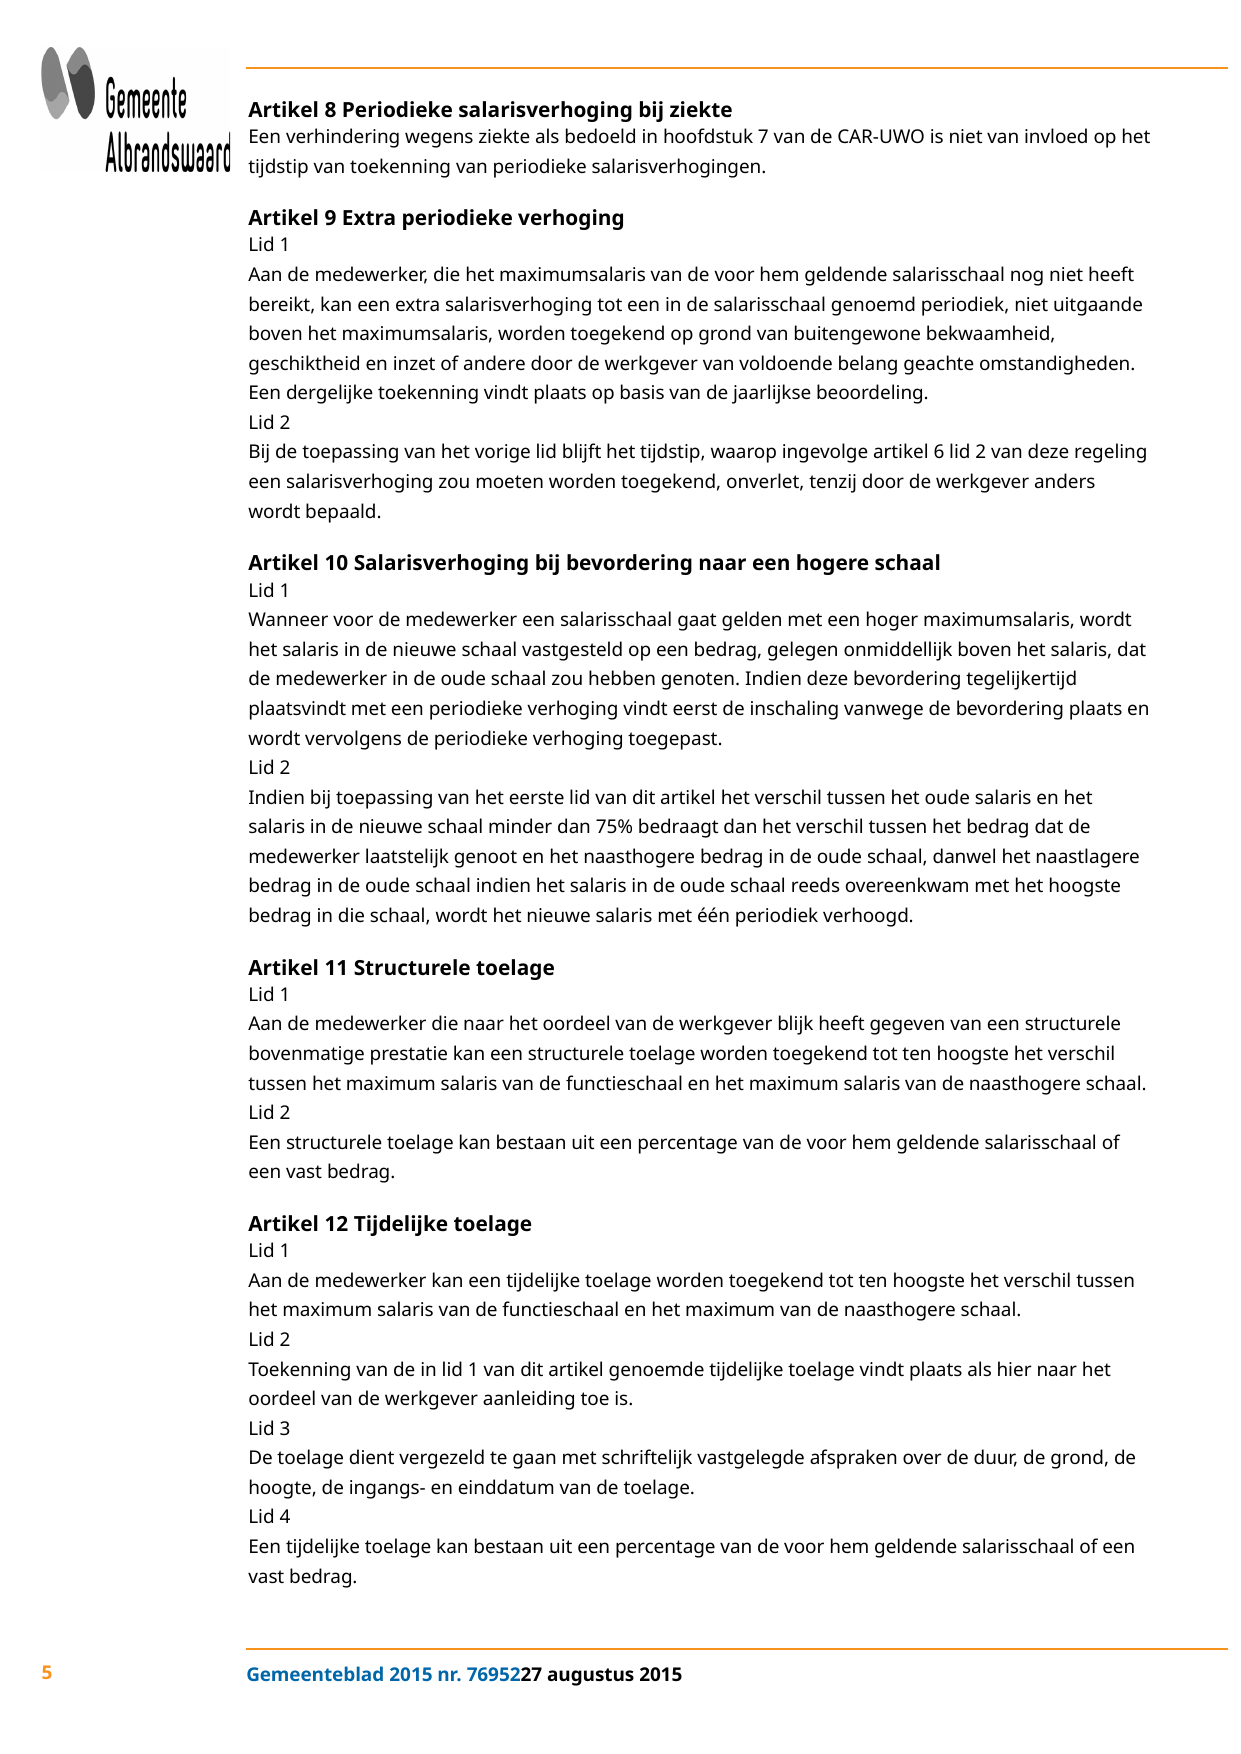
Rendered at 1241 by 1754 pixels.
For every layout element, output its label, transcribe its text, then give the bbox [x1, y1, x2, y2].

text Artikel 12 Tijdelijke toelage [248, 1209, 1152, 1237]
text Lid 1 [248, 232, 1152, 257]
text Lid 1 [248, 1237, 1152, 1263]
text Lid 1 [248, 577, 1152, 602]
text Lid 4 [248, 1504, 1152, 1529]
text Artikel 10 Salarisverhoging bij bevordering naar een hogere schaal [248, 548, 1152, 577]
text Wanneer voor de medewerker een salarisschaal gaat gelden met een hoger maximumsalaris, wordt het salaris in de nieuwe schaal vastgesteld op een bedrag, gelegen onmiddellijk boven het salaris, dat de medewerker in de oude schaal zou hebben genoten. Indien deze bevordering tegelijkertijd plaatsvindt met een periodieke verhoging vindt eerst de inschaling vanwege de bevordering plaats en wordt vervolgens de periodieke verhoging toegepast. [248, 606, 1152, 750]
text Een verhindering wegens ziekte als bedoeld in hoofdstuk 7 van de CAR-UWO is niet van invloed op het tijdstip van toekenning van periodieke salarisverhogingen. [248, 123, 1152, 178]
text Lid 2 [248, 754, 1152, 780]
text Lid 2 [248, 1099, 1152, 1125]
text Lid 1 [248, 981, 1152, 1007]
text Een tijdelijke toelage kan bestaan uit een percentage van de voor hem geldende salarisschaal of een vast bedrag. [248, 1533, 1152, 1588]
text Aan de medewerker, die het maximumsalaris van de voor hem geldende salarisschaal nog niet heeft bereikt, kan een extra salarisverhoging tot een in de salarisschaal genoemd periodiek, niet uitgaande boven het maximumsalaris, worden toegekend op grond van buitengewone bekwaamheid, geschiktheid en inzet of andere door de werkgever van voldoende belang geachte omstandigheden. Een dergelijke toekenning vindt plaats op basis van de jaarlijkse beoordeling. [248, 261, 1152, 405]
text Aan de medewerker die naar het oordeel van de werkgever blijk heeft gegeven van een structurele bovenmatige prestatie kan een structurele toelage worden toegekend tot ten hoogste het verschil tussen het maximum salaris van de functieschaal en het maximum salaris van de naasthogere schaal. [248, 1011, 1152, 1096]
text Artikel 11 Structurele toelage [248, 953, 1152, 981]
text Lid 2 [248, 1326, 1152, 1352]
text Artikel 8 Periodieke salarisverhoging bij ziekte [248, 95, 1152, 123]
picture [41, 47, 231, 172]
text Een structurele toelage kan bestaan uit een percentage van de voor hem geldende salarisschaal of een vast bedrag. [248, 1129, 1152, 1184]
text Aan de medewerker kan een tijdelijke toelage worden toegekend tot ten hoogste het verschil tussen het maximum salaris van de functieschaal en het maximum van de naasthogere schaal. [248, 1267, 1152, 1322]
text Toekenning van de in lid 1 van dit artikel genoemde tijdelijke toelage vindt plaats als hier naar het oordeel van de werkgever aanleiding toe is. [248, 1356, 1152, 1411]
text Bij de toepassing van het vorige lid blijft het tijdstip, waarop ingevolge artikel 6 lid 2 van deze regeling een salarisverhoging zou moeten worden toegekend, onverlet, tenzij door de werkgever anders wordt bepaald. [248, 439, 1152, 524]
text Lid 2 [248, 409, 1152, 435]
text Lid 3 [248, 1415, 1152, 1441]
text De toelage dient vergezeld te gaan met schriftelijk vastgelegde afspraken over de duur, de grond, de hoogte, de ingangs- en einddatum van de toelage. [248, 1444, 1152, 1500]
text Indien bij toepassing van het eerste lid van dit artikel het verschil tussen het oude salaris en het salaris in de nieuwe schaal minder dan 75% bedraagt dan het verschil tussen het bedrag dat de medewerker laatstelijk genoot en het naasthogere bedrag in de oude schaal, danwel het naastlagere bedrag in de oude schaal indien het salaris in de oude schaal reeds overeenkwam met het hoogste bedrag in die schaal, wordt het nieuwe salaris met één periodiek verhoogd. [248, 784, 1152, 928]
text Artikel 9 Extra periodieke verhoging [248, 203, 1152, 232]
